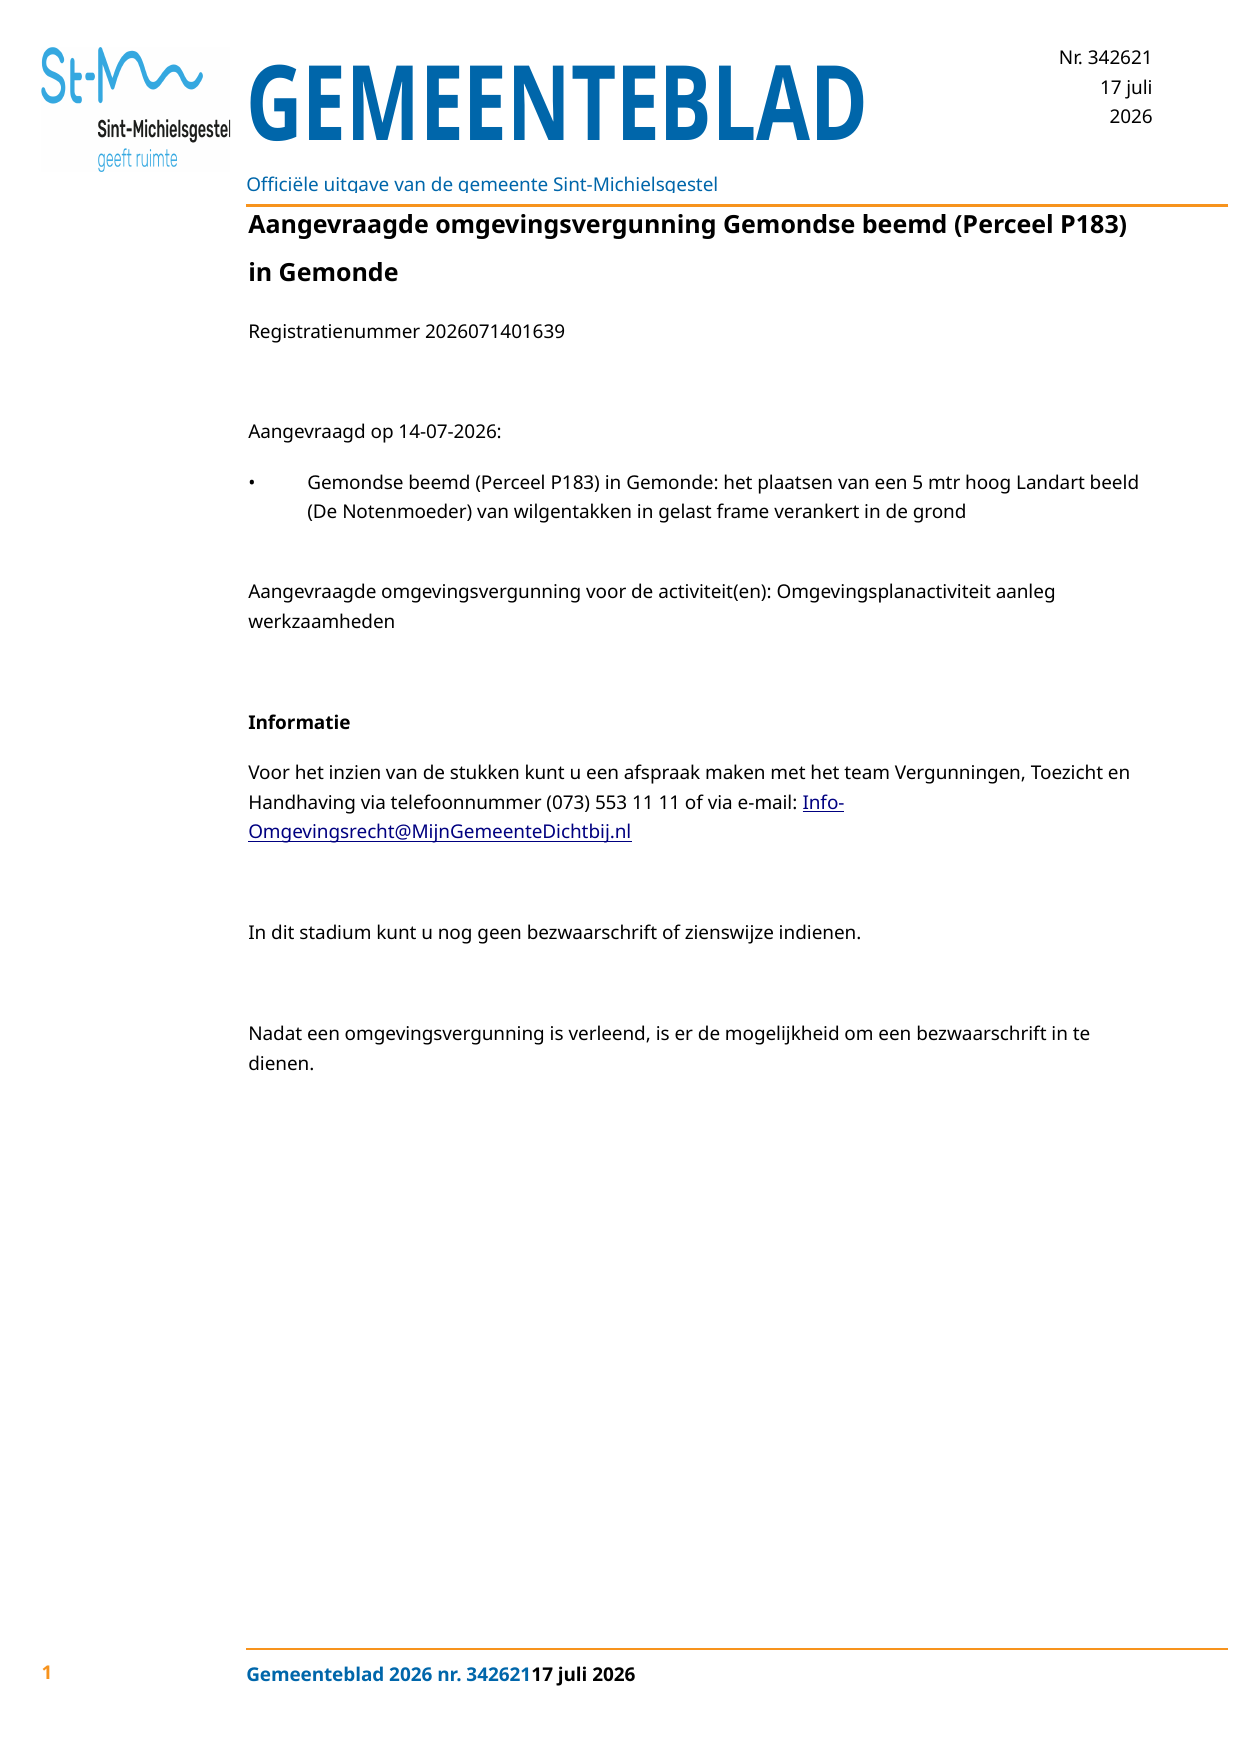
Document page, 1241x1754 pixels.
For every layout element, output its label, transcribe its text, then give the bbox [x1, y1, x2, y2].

text Informatie [248, 709, 1152, 735]
text Nadat een omgevingsvergunning is verleend, is er de mogelijkheid om een bezwaarschrift in te dienen. [248, 1020, 1152, 1076]
text Aangevraagde omgevingsvergunning Gemondse beemd (Perceel P183) in Gemonde [248, 207, 1152, 288]
text Registratienummer 2026071401639 [248, 318, 1152, 344]
picture [41, 47, 231, 172]
list Gemondse beemd (Perceel P183) in Gemonde: het plaatsen van een 5 mtr hoog Landart beeld (De Notenmoeder) van wilgentakken in gelast frame verankert in de grond [248, 469, 1152, 524]
text Aangevraagd op 14-07-2026: [248, 419, 1152, 444]
text Voor het inzien van de stukken kunt u een afspraak maken met het team Vergunningen, Toezicht en Handhaving via telefoonnummer (073) 553 11 11 of via e-mail: Info-Omgevingsrecht@MijnGemeenteDichtbij.nl [248, 759, 1152, 844]
text Aangevraagde omgevingsvergunning voor de activiteit(en): Omgevingsplanactiviteit aanleg werkzaamheden [248, 579, 1152, 634]
text In dit stadium kunt u nog geen bezwaarschrift of zienswijze indienen. [248, 919, 1152, 945]
